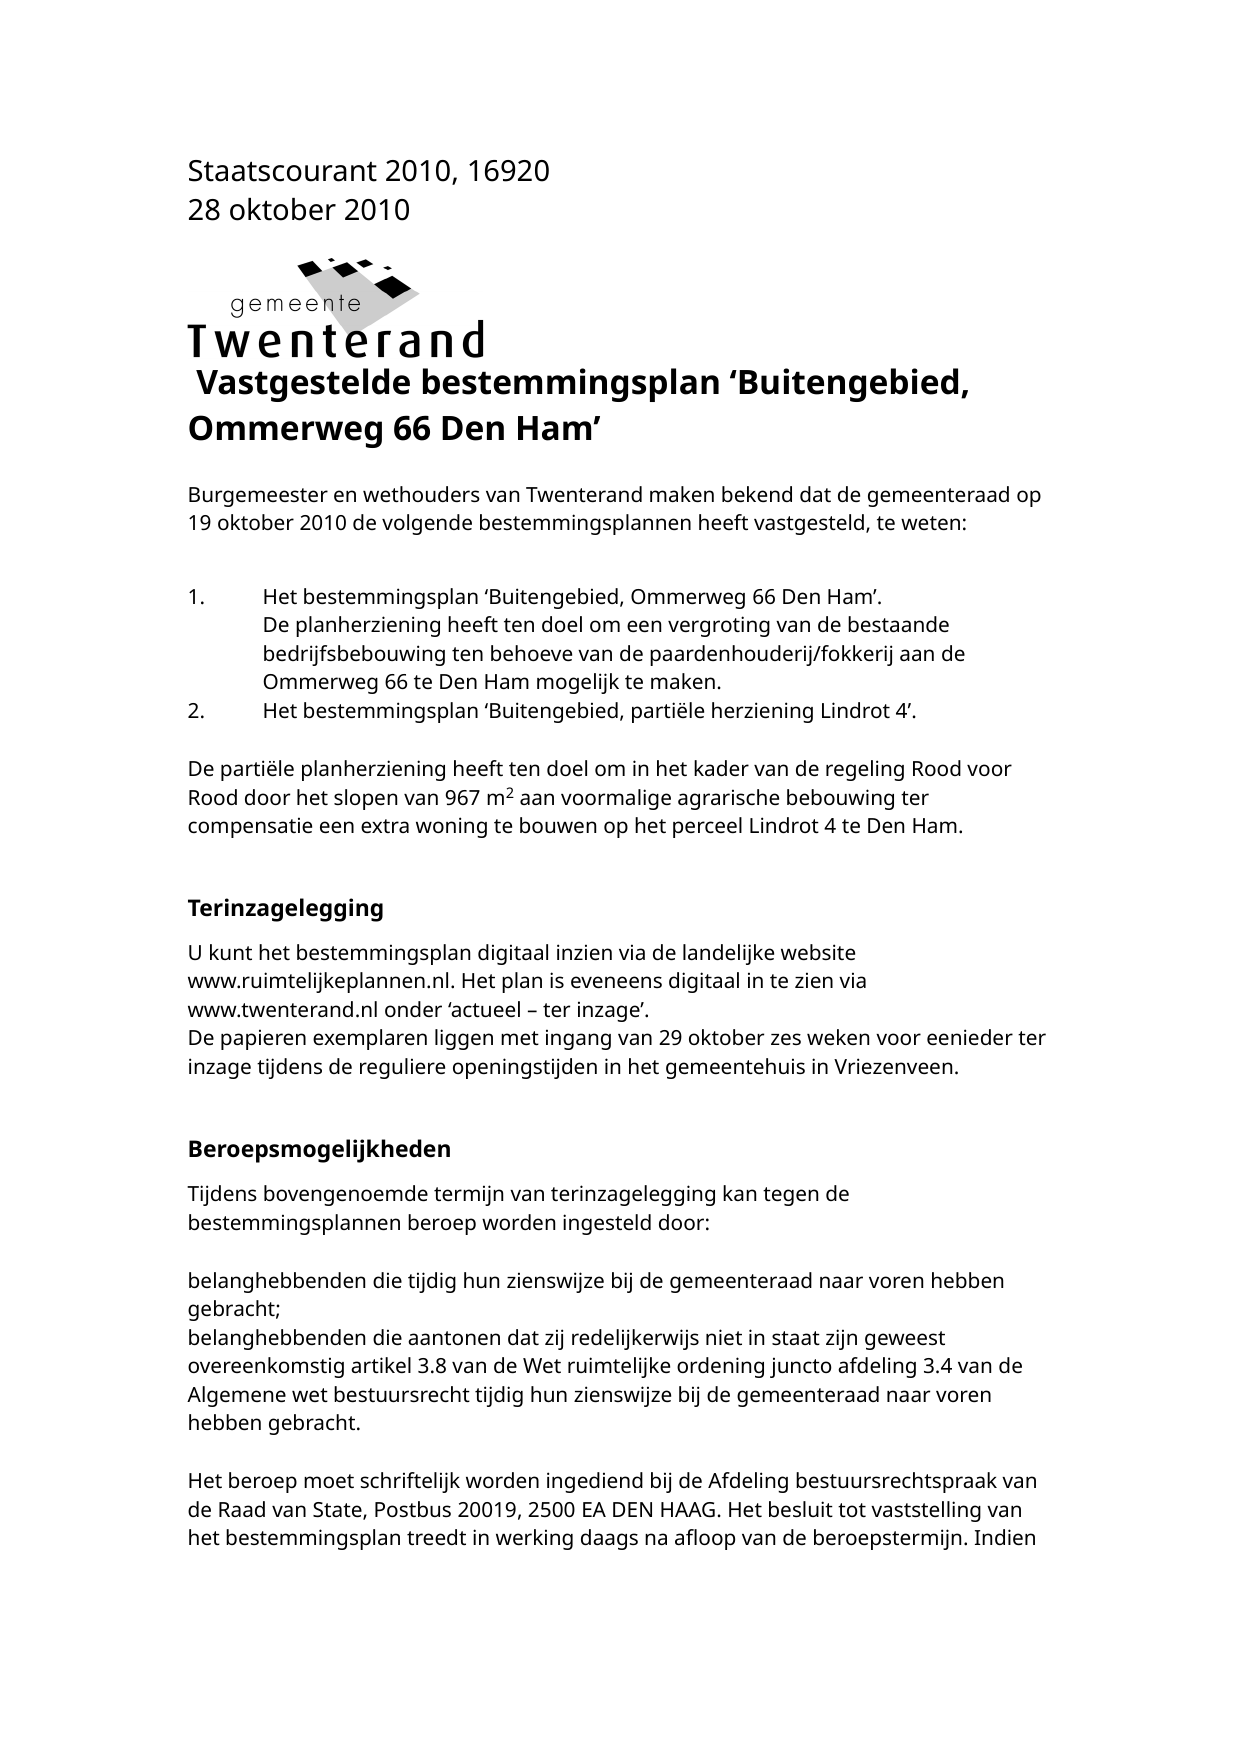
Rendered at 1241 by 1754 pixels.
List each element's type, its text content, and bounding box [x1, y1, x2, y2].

list De planherziening heeft ten doel om een vergroting van de bestaande bedrijfsbebouwing ten behoeve van de paardenhouderij/fokkerij aan de Ommerweg 66 te Den Ham mogelijk te maken. [187, 610, 1053, 696]
subtitle Terinzagelegging [187, 892, 1053, 923]
list Het bestemmingsplan ‘Buitengebied, partiële herziening Lindrot 4’. [187, 696, 1053, 724]
text Het beroep moet schriftelijk worden ingediend bij de Afdeling bestuursrechtspraak van de Raad van State, Postbus 20019, 2500 EA DEN HAAG. Het besluit tot vaststelling van het bestemmingsplan treedt in werking daags na afloop van de beroepstermijn. Indien [187, 1467, 1053, 1552]
text U kunt het bestemmingsplan digitaal inzien via de landelijke website www.ruimtelijkeplannen.nl. Het plan is eveneens digitaal in te zien via www.twenterand.nl onder ‘actueel – ter inzage’. [187, 938, 1053, 1023]
text 28 oktober 2010 [187, 190, 1053, 229]
text belanghebbenden die aantonen dat zij redelijkerwijs niet in staat zijn geweest overeenkomstig artikel 3.8 van de Wet ruimtelijke ordening juncto afdeling 3.4 van de Algemene wet bestuursrecht tijdig hun zienswijze bij de gemeenteraad naar voren hebben gebracht. [187, 1323, 1053, 1437]
text Tijdens bovengenoemde termijn van terinzagelegging kan tegen de bestemmingsplannen beroep worden ingesteld door: [187, 1179, 1053, 1236]
text Burgemeester en wethouders van Twenterand maken bekend dat de gemeenteraad op 19 oktober 2010 de volgende bestemmingsplannen heeft vastgesteld, te weten: [187, 480, 1053, 537]
text De papieren exemplaren liggen met ingang van 29 oktober zes weken voor eenieder ter inzage tijdens de reguliere openingstijden in het gemeentehuis in Vriezenveen. [187, 1023, 1053, 1080]
subtitle Vastgestelde bestemmingsplan ‘Buitengebied, Ommerweg 66 Den Ham’ [187, 271, 1053, 450]
subtitle Beroepsmogelijkheden [187, 1133, 1053, 1164]
text Staatscourant 2010, 16920 [187, 150, 1053, 190]
text belanghebbenden die tijdig hun zienswijze bij de gemeenteraad naar voren hebben gebracht; [187, 1266, 1053, 1323]
text De partiële planherziening heeft ten doel om in het kader van de regeling Rood voor Rood door het slopen van 967 m2 aan voormalige agrarische bebouwing ter compensatie een extra woning te bouwen op het perceel Lindrot 4 te Den Ham. [187, 754, 1053, 839]
picture [187, 258, 484, 359]
list Het bestemmingsplan ‘Buitengebied, Ommerweg 66 Den Ham’. [187, 582, 1053, 610]
